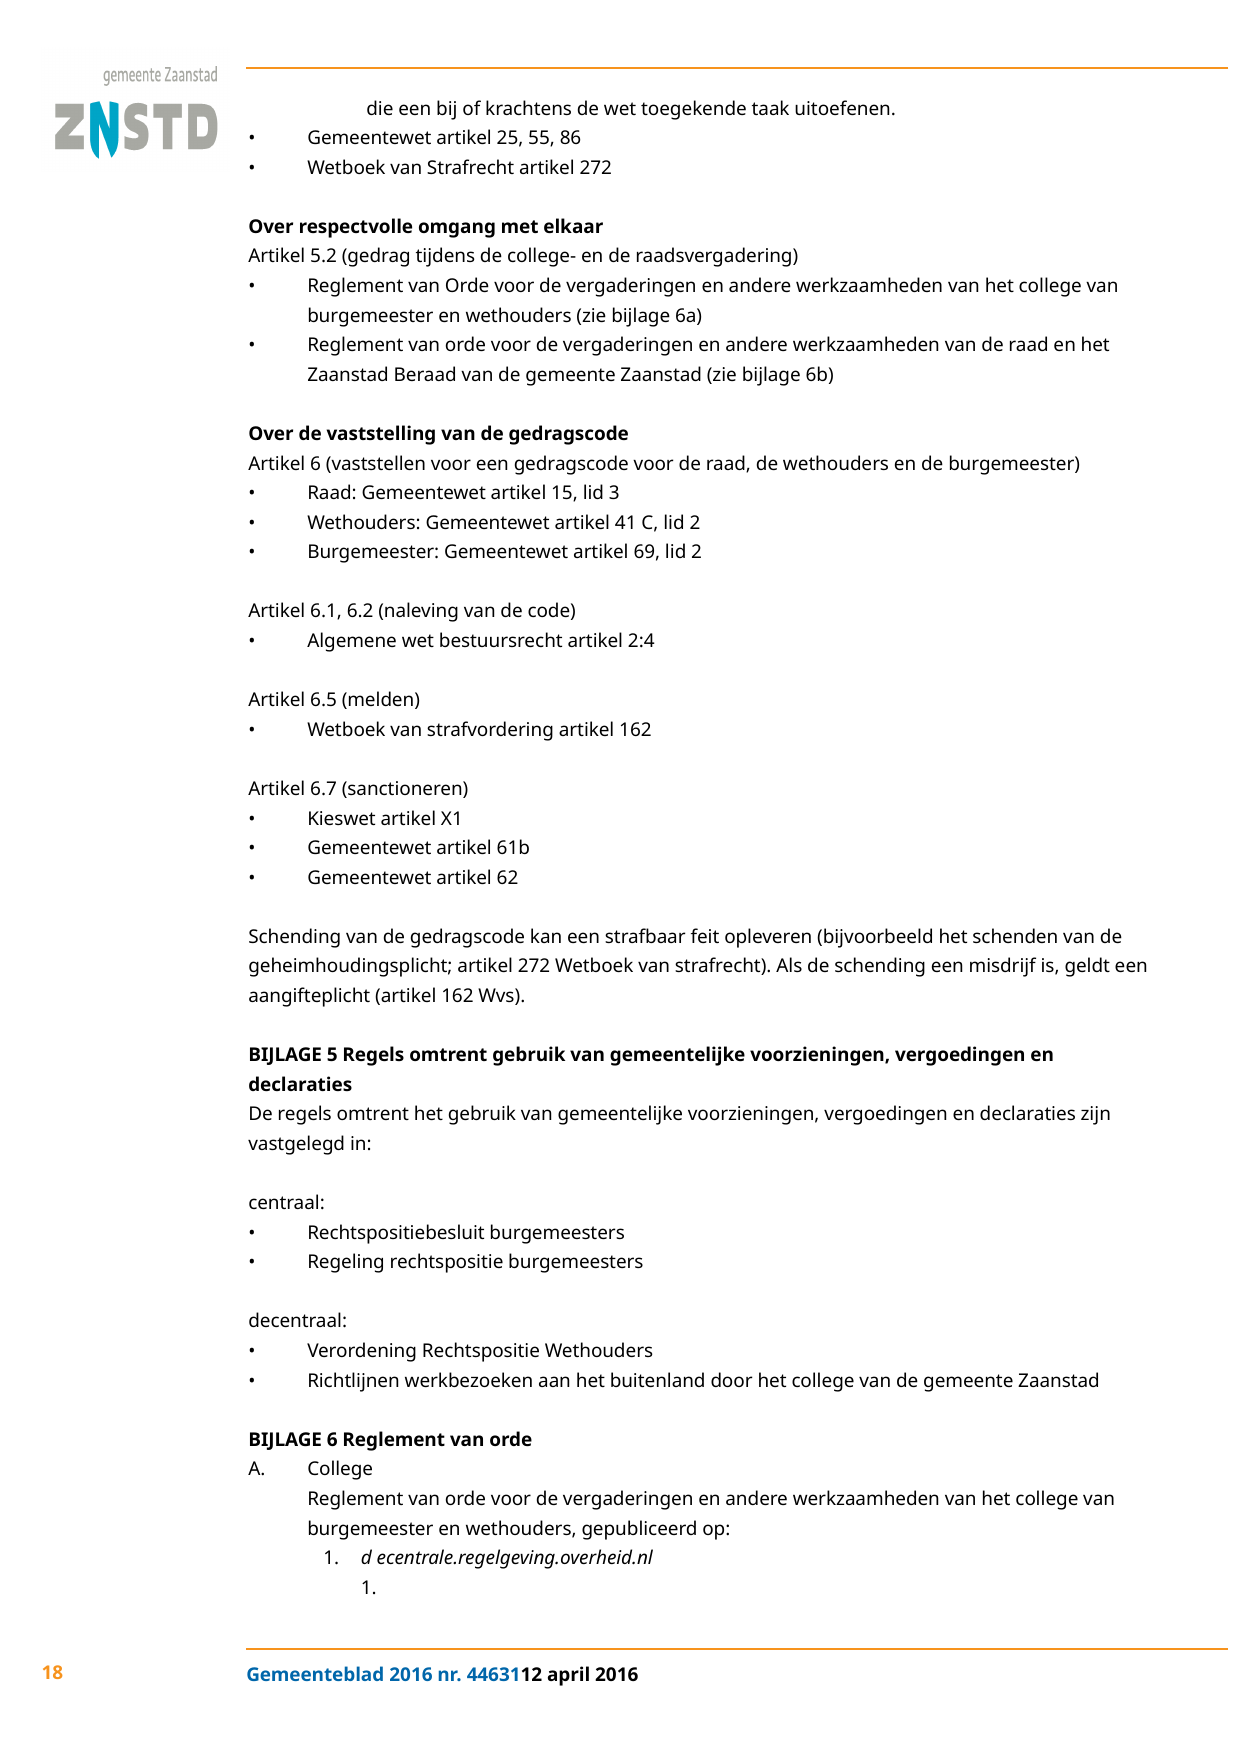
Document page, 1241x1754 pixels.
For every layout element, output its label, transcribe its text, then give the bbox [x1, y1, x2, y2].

list die een bij of krachtens de wet toegekende taak uitoefenen. [307, 95, 1152, 121]
text Schending van de gedragscode kan een strafbaar feit opleveren (bijvoorbeeld het schenden van de geheimhoudingsplicht; artikel 272 Wetboek van strafrecht). Als de schending een misdrijf is, geldt een aangifteplicht (artikel 162 Wvs). [248, 923, 1152, 1008]
list Wetboek van strafvordering artikel 162 [248, 716, 1152, 742]
text BIJLAGE 6 Reglement van orde [248, 1426, 1152, 1452]
list d ecentrale.regelgeving.overheid.nl [323, 1544, 1152, 1570]
text Artikel 6.5 (melden) [248, 686, 1152, 712]
text Artikel 6 (vaststellen voor een gedragscode voor de raad, de wethouders en de burgemeester) [248, 450, 1152, 476]
text decentraal: [248, 1308, 1152, 1333]
list Burgemeester: Gemeentewet artikel 69, lid 2 [248, 538, 1152, 564]
list Reglement van orde voor de vergaderingen en andere werkzaamheden van de raad en het Zaanstad Beraad van de gemeente Zaanstad (zie bijlage 6b) [248, 331, 1152, 387]
list College [248, 1456, 1152, 1481]
list Wethouders: Gemeentewet artikel 41 C, lid 2 [248, 509, 1152, 535]
text Over respectvolle omgang met elkaar [248, 213, 1152, 239]
list Raad: Gemeentewet artikel 15, lid 3 [248, 479, 1152, 505]
list Reglement van orde voor de vergaderingen en andere werkzaamheden van het college van burgemeester en wethouders, gepubliceerd op: [248, 1485, 1152, 1541]
list Kieswet artikel X1 [248, 805, 1152, 831]
list Gemeentewet artikel 62 [248, 864, 1152, 890]
text Over de vaststelling van de gedragscode [248, 420, 1152, 446]
picture [41, 47, 231, 172]
list Wetboek van Strafrecht artikel 272 [248, 154, 1152, 180]
text Artikel 6.1, 6.2 (naleving van de code) [248, 598, 1152, 623]
list Gemeentewet artikel 61b [248, 834, 1152, 860]
list Regeling rechtspositie burgemeesters [248, 1248, 1152, 1274]
text De regels omtrent het gebruik van gemeentelijke voorzieningen, vergoedingen en declaraties zijn vastgelegd in: [248, 1101, 1152, 1156]
list Verordening Rechtspositie Wethouders [248, 1337, 1152, 1363]
list Gemeentewet artikel 25, 55, 86 [248, 124, 1152, 150]
list Reglement van Orde voor de vergaderingen en andere werkzaamheden van het college van burgemeester en wethouders (zie bijlage 6a) [248, 272, 1152, 328]
text Artikel 5.2 (gedrag tijdens de college- en de raadsvergadering) [248, 243, 1152, 268]
text centraal: [248, 1189, 1152, 1215]
list Richtlijnen werkbezoeken aan het buitenland door het college van de gemeente Zaanstad [248, 1367, 1152, 1393]
list Rechtspositiebesluit burgemeesters [248, 1219, 1152, 1245]
list Algemene wet bestuursrecht artikel 2:4 [248, 627, 1152, 653]
text BIJLAGE 5 Regels omtrent gebruik van gemeentelijke voorzieningen, vergoedingen en declaraties [248, 1041, 1152, 1097]
text Artikel 6.7 (sanctioneren) [248, 775, 1152, 801]
